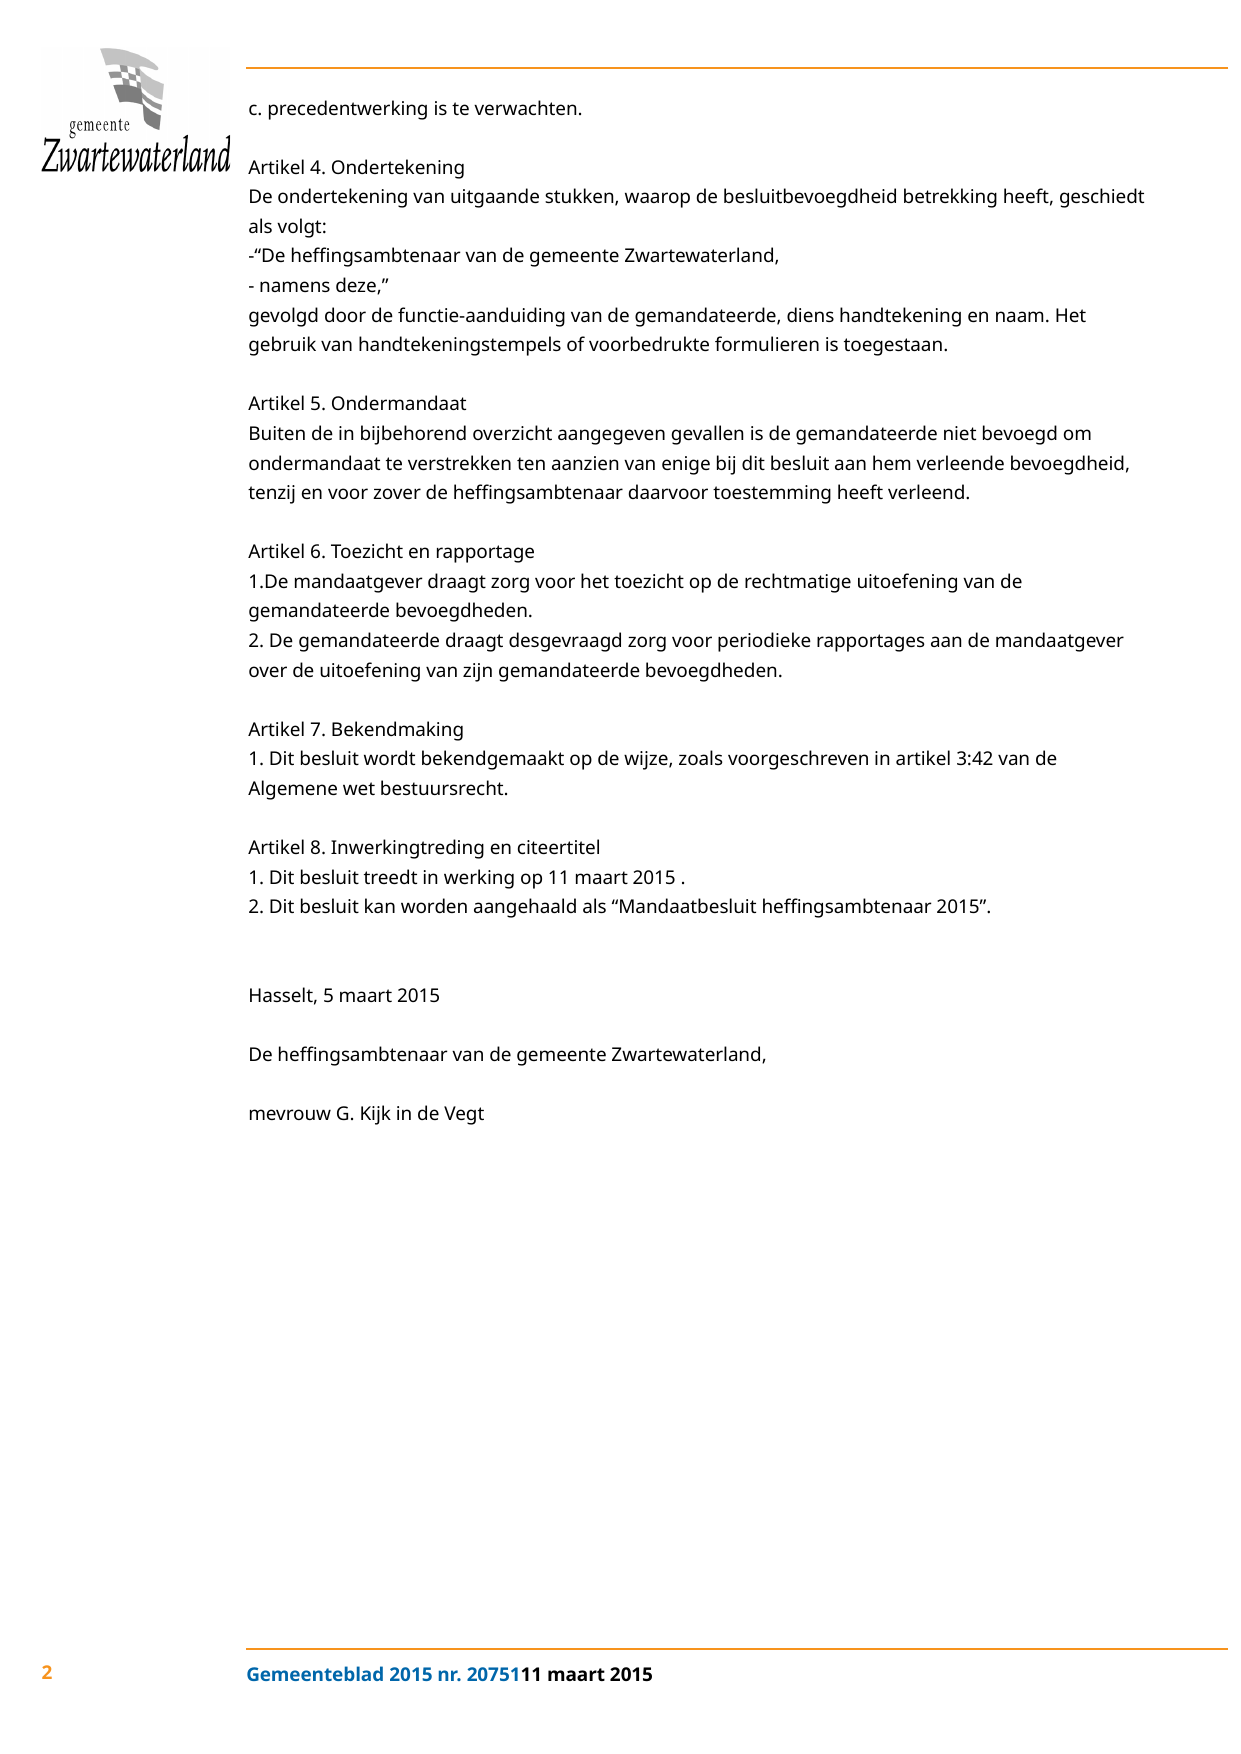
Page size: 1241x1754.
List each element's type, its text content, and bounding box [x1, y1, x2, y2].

text Artikel 5. Ondermandaat [248, 391, 1152, 416]
text c. precedentwerking is te verwachten. [248, 95, 1152, 121]
picture [41, 47, 231, 172]
text mevrouw G. Kijk in de Vegt [248, 1101, 1152, 1126]
text De ondertekening van uitgaande stukken, waarop de besluitbevoegdheid betrekking heeft, geschiedt als volgt: [248, 183, 1152, 239]
text - namens deze,” [248, 272, 1152, 298]
text Artikel 7. Bekendmaking [248, 716, 1152, 742]
text Artikel 6. Toezicht en rapportage [248, 538, 1152, 564]
text 2. Dit besluit kan worden aangehaald als “Mandaatbesluit heffingsambtenaar 2015”. [248, 893, 1152, 919]
text Buiten de in bijbehorend overzicht aangegeven gevallen is de gemandateerde niet bevoegd om ondermandaat te verstrekken ten aanzien van enige bij dit besluit aan hem verleende bevoegdheid, tenzij en voor zover de heffingsambtenaar daarvoor toestemming heeft verleend. [248, 420, 1152, 505]
text 1. Dit besluit treedt in werking op 11 maart 2015 . [248, 864, 1152, 890]
text Hasselt, 5 maart 2015 [248, 982, 1152, 1008]
text -“De heffingsambtenaar van de gemeente Zwartewaterland, [248, 243, 1152, 268]
text Artikel 4. Ondertekening [248, 154, 1152, 180]
text 2. De gemandateerde draagt desgevraagd zorg voor periodieke rapportages aan de mandaatgever over de uitoefening van zijn gemandateerde bevoegdheden. [248, 627, 1152, 683]
text gevolgd door de functie-aanduiding van de gemandateerde, diens handtekening en naam. Het gebruik van handtekeningstempels of voorbedrukte formulieren is toegestaan. [248, 302, 1152, 357]
text De heffingsambtenaar van de gemeente Zwartewaterland, [248, 1041, 1152, 1067]
text 1.De mandaatgever draagt zorg voor het toezicht op de rechtmatige uitoefening van de gemandateerde bevoegdheden. [248, 568, 1152, 623]
text Artikel 8. Inwerkingtreding en citeertitel [248, 834, 1152, 860]
text 1. Dit besluit wordt bekendgemaakt op de wijze, zoals voorgeschreven in artikel 3:42 van de Algemene wet bestuursrecht. [248, 746, 1152, 801]
